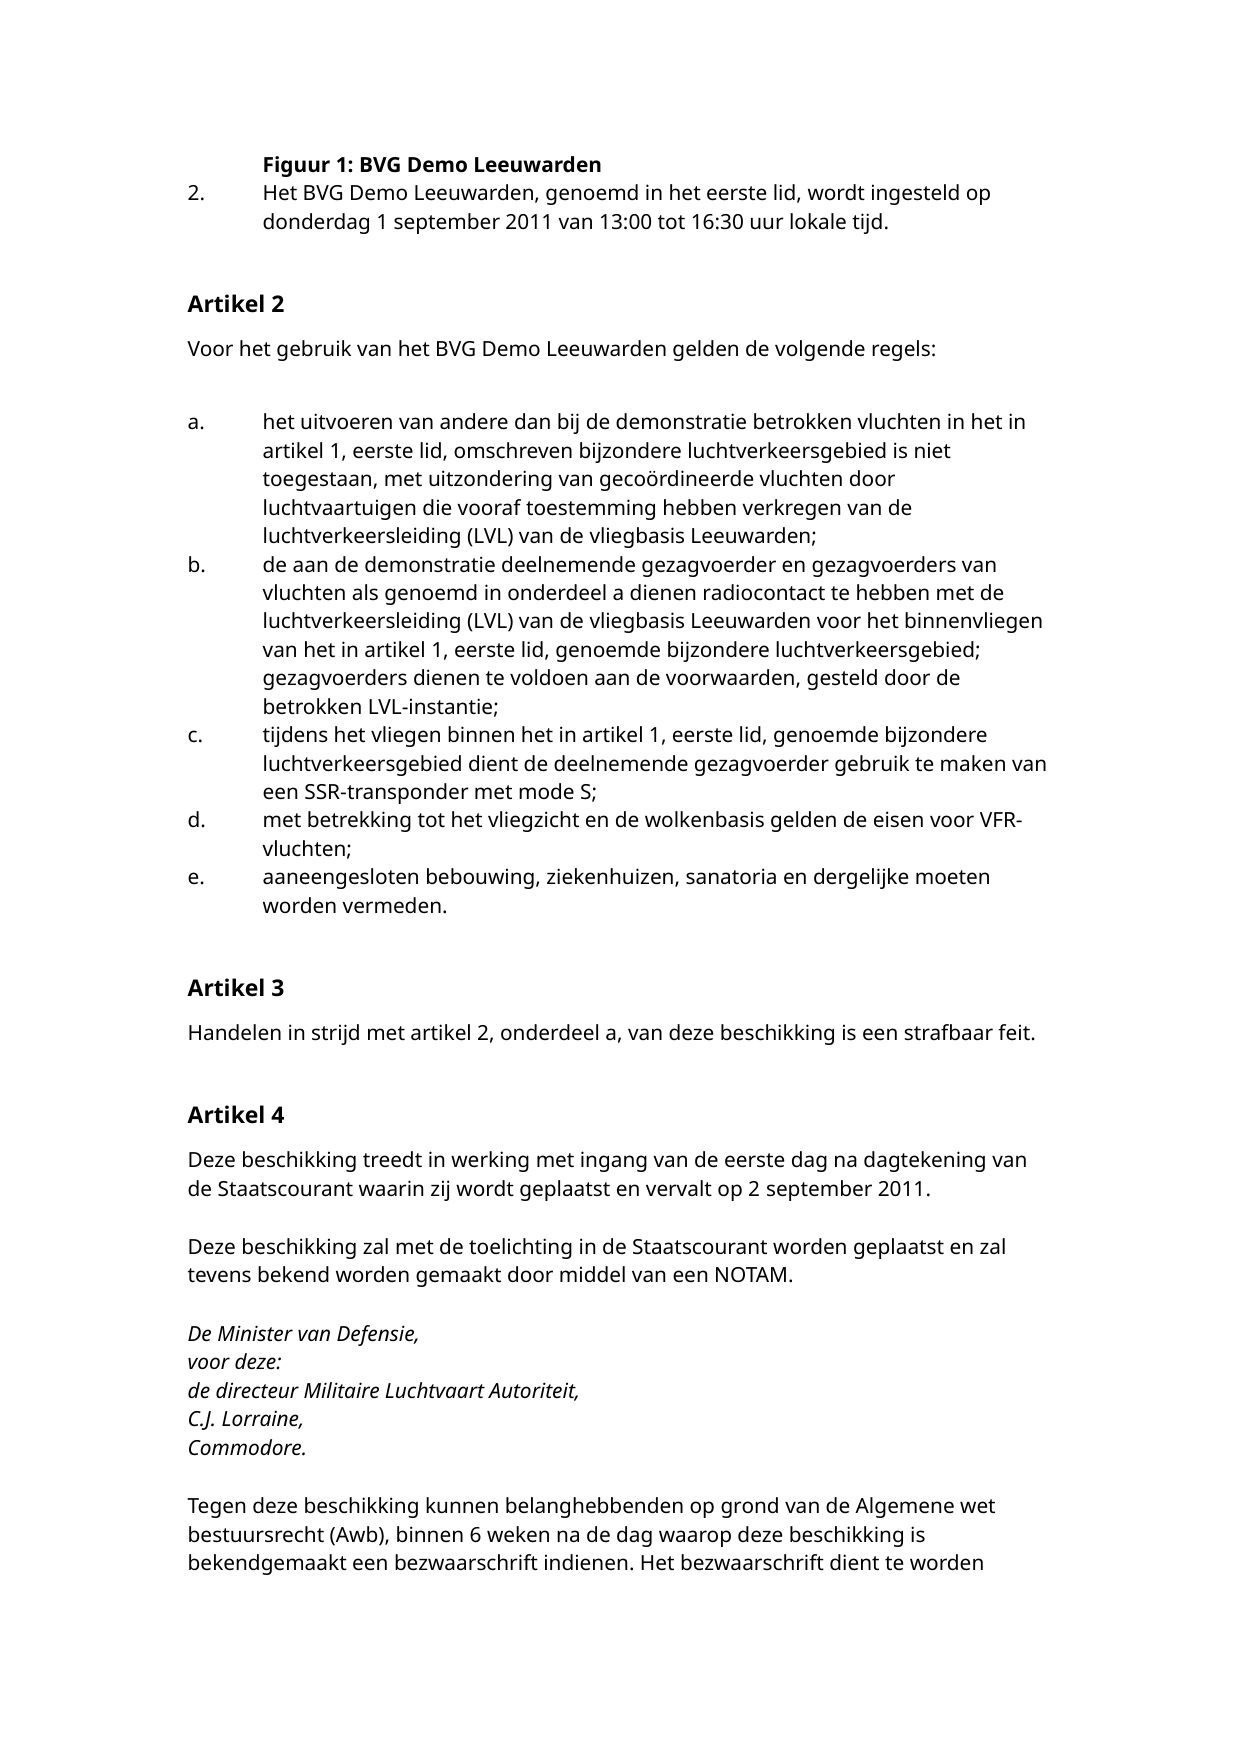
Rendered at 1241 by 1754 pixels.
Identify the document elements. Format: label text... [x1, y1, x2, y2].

list aaneengesloten bebouwing, ziekenhuizen, sanatoria en dergelijke moeten worden vermeden. [187, 862, 1053, 919]
text Handelen in strijd met artikel 2, onderdeel a, van deze beschikking is een strafbaar feit. [187, 1018, 1053, 1047]
list met betrekking tot het vliegzicht en de wolkenbasis gelden de eisen voor VFR-vluchten; [187, 806, 1053, 862]
text Deze beschikking treedt in werking met ingang van de eerste dag na dagtekening van de Staatscourant waarin zij wordt geplaatst en vervalt op 2 september 2011. [187, 1145, 1053, 1202]
text De Minister van Defensie, [187, 1319, 1053, 1347]
text Deze beschikking zal met de toelichting in de Staatscourant worden geplaatst en zal tevens bekend worden gemaakt door middel van een NOTAM. [187, 1232, 1053, 1289]
subtitle Artikel 3 [187, 972, 1053, 1003]
text C.J. Lorraine, [187, 1404, 1053, 1433]
list Figuur 1: BVG Demo Leeuwarden [187, 150, 1053, 178]
text Tegen deze beschikking kunnen belanghebbenden op grond van de Algemene wet bestuursrecht (Awb), binnen 6 weken na de dag waarop deze beschikking is bekendgemaakt een bezwaarschrift indienen. Het bezwaarschrift dient te worden [187, 1491, 1053, 1577]
list tijdens het vliegen binnen het in artikel 1, eerste lid, genoemde bijzondere luchtverkeersgebied dient de deelnemende gezagvoerder gebruik te maken van een SSR-transponder met mode S; [187, 720, 1053, 806]
subtitle Artikel 2 [187, 288, 1053, 319]
list de aan de demonstratie deelnemende gezagvoerder en gezagvoerders van vluchten als genoemd in onderdeel a dienen radiocontact te hebben met de luchtverkeersleiding (LVL) van de vliegbasis Leeuwarden voor het binnenvliegen van het in artikel 1, eerste lid, genoemde bijzondere luchtverkeersgebied; gezagvoerders dienen te voldoen aan de voorwaarden, gesteld door de betrokken LVL-instantie; [187, 550, 1053, 720]
text voor deze: [187, 1347, 1053, 1376]
text de directeur Militaire Luchtvaart Autoriteit, [187, 1376, 1053, 1404]
list Het BVG Demo Leeuwarden, genoemd in het eerste lid, wordt ingesteld op donderdag 1 september 2011 van 13:00 tot 16:30 uur lokale tijd. [187, 178, 1053, 235]
text Commodore. [187, 1433, 1053, 1461]
list het uitvoeren van andere dan bij de demonstratie betrokken vluchten in het in artikel 1, eerste lid, omschreven bijzondere luchtverkeersgebied is niet toegestaan, met uitzondering van gecoördineerde vluchten door luchtvaartuigen die vooraf toestemming hebben verkregen van de luchtverkeersleiding (LVL) van de vliegbasis Leeuwarden; [187, 407, 1053, 550]
text Voor het gebruik van het BVG Demo Leeuwarden gelden de volgende regels: [187, 334, 1053, 362]
subtitle Artikel 4 [187, 1099, 1053, 1130]
